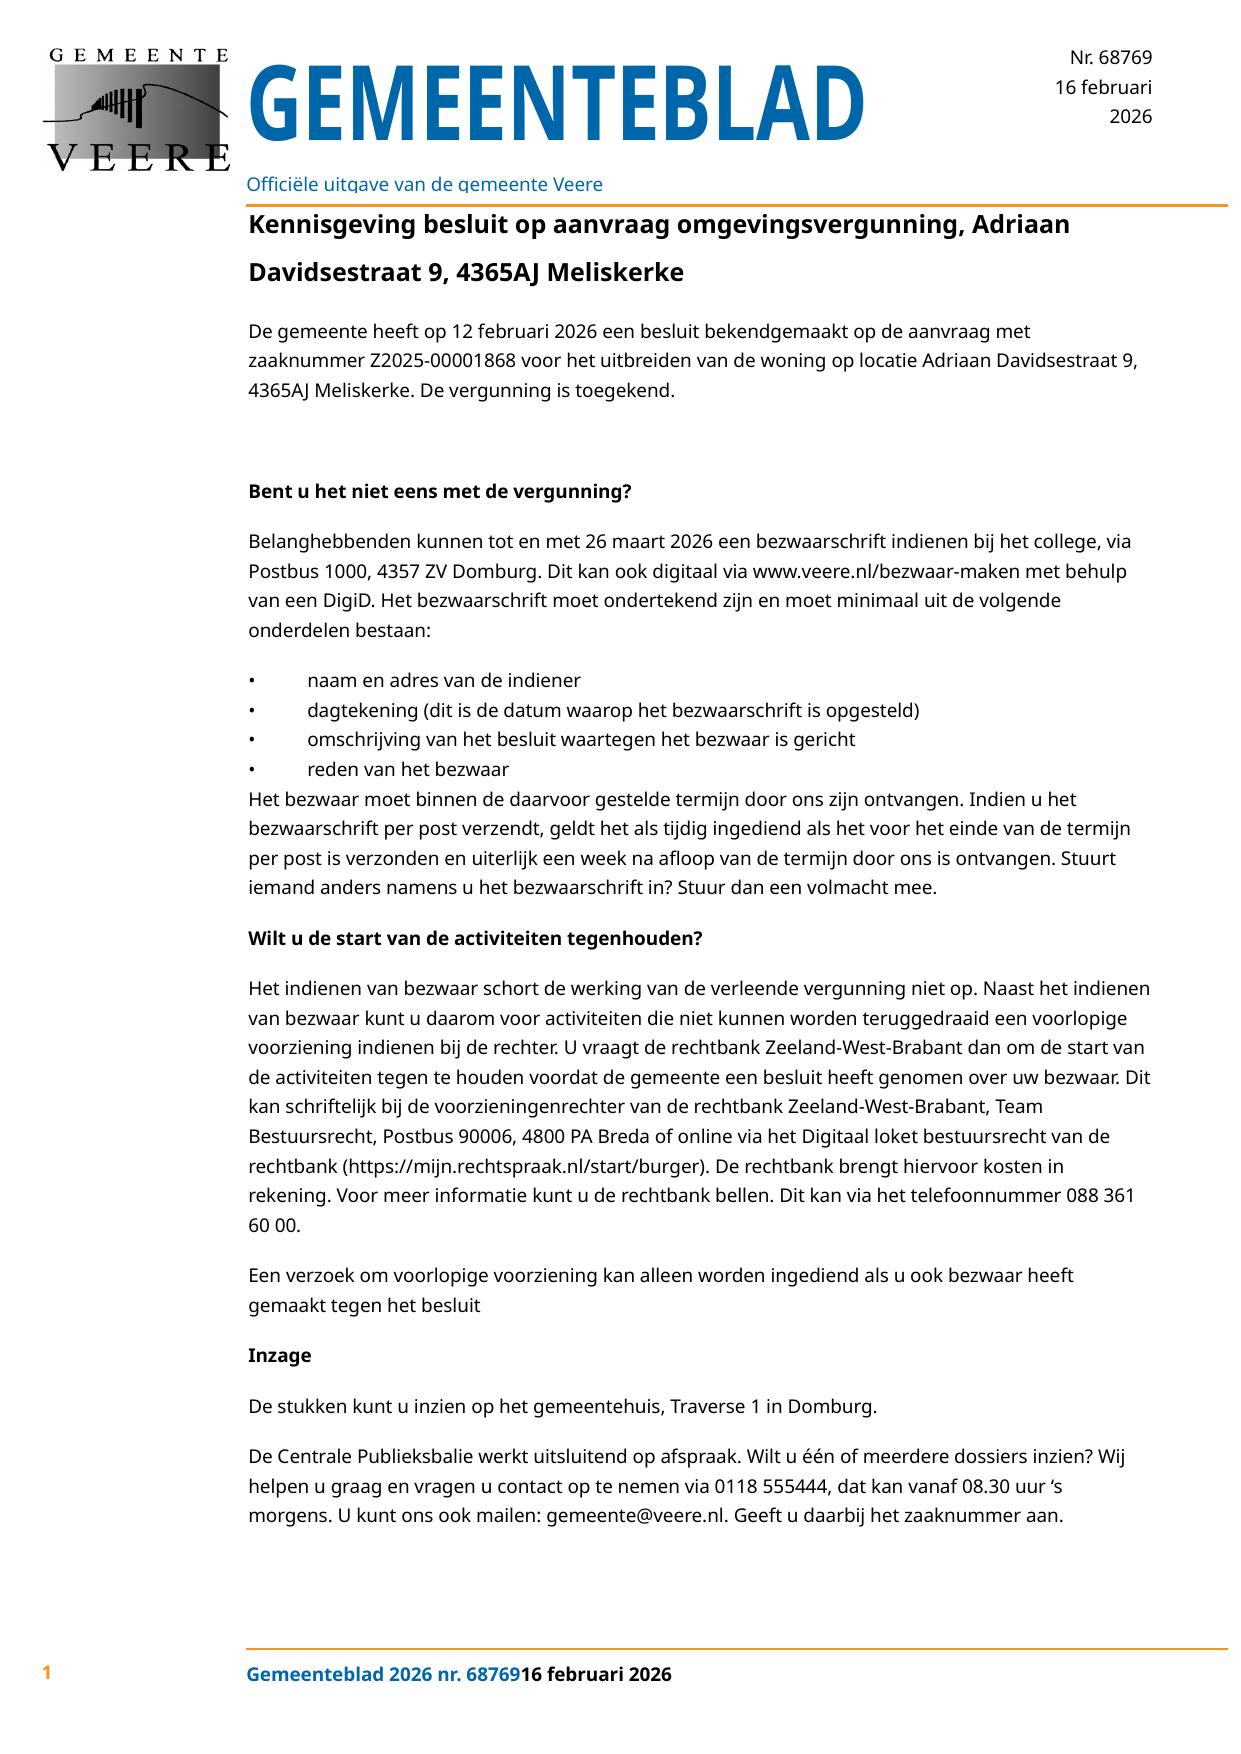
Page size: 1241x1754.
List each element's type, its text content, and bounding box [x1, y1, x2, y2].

text Wilt u de start van de activiteiten tegenhouden? [248, 925, 1152, 951]
list omschrijving van het besluit waartegen het bezwaar is gericht [248, 727, 1152, 752]
text Belanghebbenden kunnen tot en met 26 maart 2026 een bezwaarschrift indienen bij het college, via Postbus 1000, 4357 ZV Domburg. Dit kan ook digitaal via www.veere.nl/bezwaar-maken met behulp van een DigiD. Het bezwaarschrift moet ondertekend zijn en moet minimaal uit de volgende onderdelen bestaan: [248, 528, 1152, 643]
text Inzage [248, 1342, 1152, 1368]
text Bent u het niet eens met de vergunning? [248, 478, 1152, 504]
text De stukken kunt u inzien op het gemeentehuis, Traverse 1 in Domburg. [248, 1393, 1152, 1419]
text De gemeente heeft op 12 februari 2026 een besluit bekendgemaakt op de aanvraag met zaaknummer Z2025-00001868 voor het uitbreiden van de woning op locatie Adriaan Davidsestraat 9, 4365AJ Meliskerke. De vergunning is toegekend. [248, 318, 1152, 403]
text Kennisgeving besluit op aanvraag omgevingsvergunning, Adriaan Davidsestraat 9, 4365AJ Meliskerke [248, 207, 1152, 288]
text Het bezwaar moet binnen de daarvoor gestelde termijn door ons zijn ontvangen. Indien u het bezwaarschrift per post verzendt, geldt het als tijdig ingediend als het voor het einde van de termijn per post is verzonden en uiterlijk een week na afloop van de termijn door ons is ontvangen. Stuurt iemand anders namens u het bezwaarschrift in? Stuur dan een volmacht mee. [248, 786, 1152, 900]
picture [41, 47, 231, 172]
text Het indienen van bezwaar schort de werking van de verleende vergunning niet op. Naast het indienen van bezwaar kunt u daarom voor activiteiten die niet kunnen worden teruggedraaid een voorlopige voorziening indienen bij de rechter. U vraagt de rechtbank Zeeland-West-Brabant dan om de start van de activiteiten tegen te houden voordat de gemeente een besluit heeft genomen over uw bezwaar. Dit kan schriftelijk bij de voorzieningenrechter van de rechtbank Zeeland-West-Brabant, Team Bestuursrecht, Postbus 90006, 4800 PA Breda of online via het Digitaal loket bestuursrecht van de rechtbank (https://mijn.rechtspraak.nl/start/burger). De rechtbank brengt hiervoor kosten in rekening. Voor meer informatie kunt u de rechtbank bellen. Dit kan via het telefoonnummer 088 361 60 00. [248, 975, 1152, 1238]
text De Centrale Publieksbalie werkt uitsluitend op afspraak. Wilt u één of meerdere dossiers inzien? Wij helpen u graag en vragen u contact op te nemen via 0118 555444, dat kan vanaf 08.30 uur ‘s morgens. U kunt ons ook mailen: gemeente@veere.nl. Geeft u daarbij het zaaknummer aan. [248, 1443, 1152, 1528]
list reden van het bezwaar [248, 756, 1152, 782]
list dagtekening (dit is de datum waarop het bezwaarschrift is opgesteld) [248, 697, 1152, 723]
list naam en adres van de indiener [248, 667, 1152, 693]
text Een verzoek om voorlopige voorziening kan alleen worden ingediend als u ook bezwaar heeft gemaakt tegen het besluit [248, 1262, 1152, 1318]
